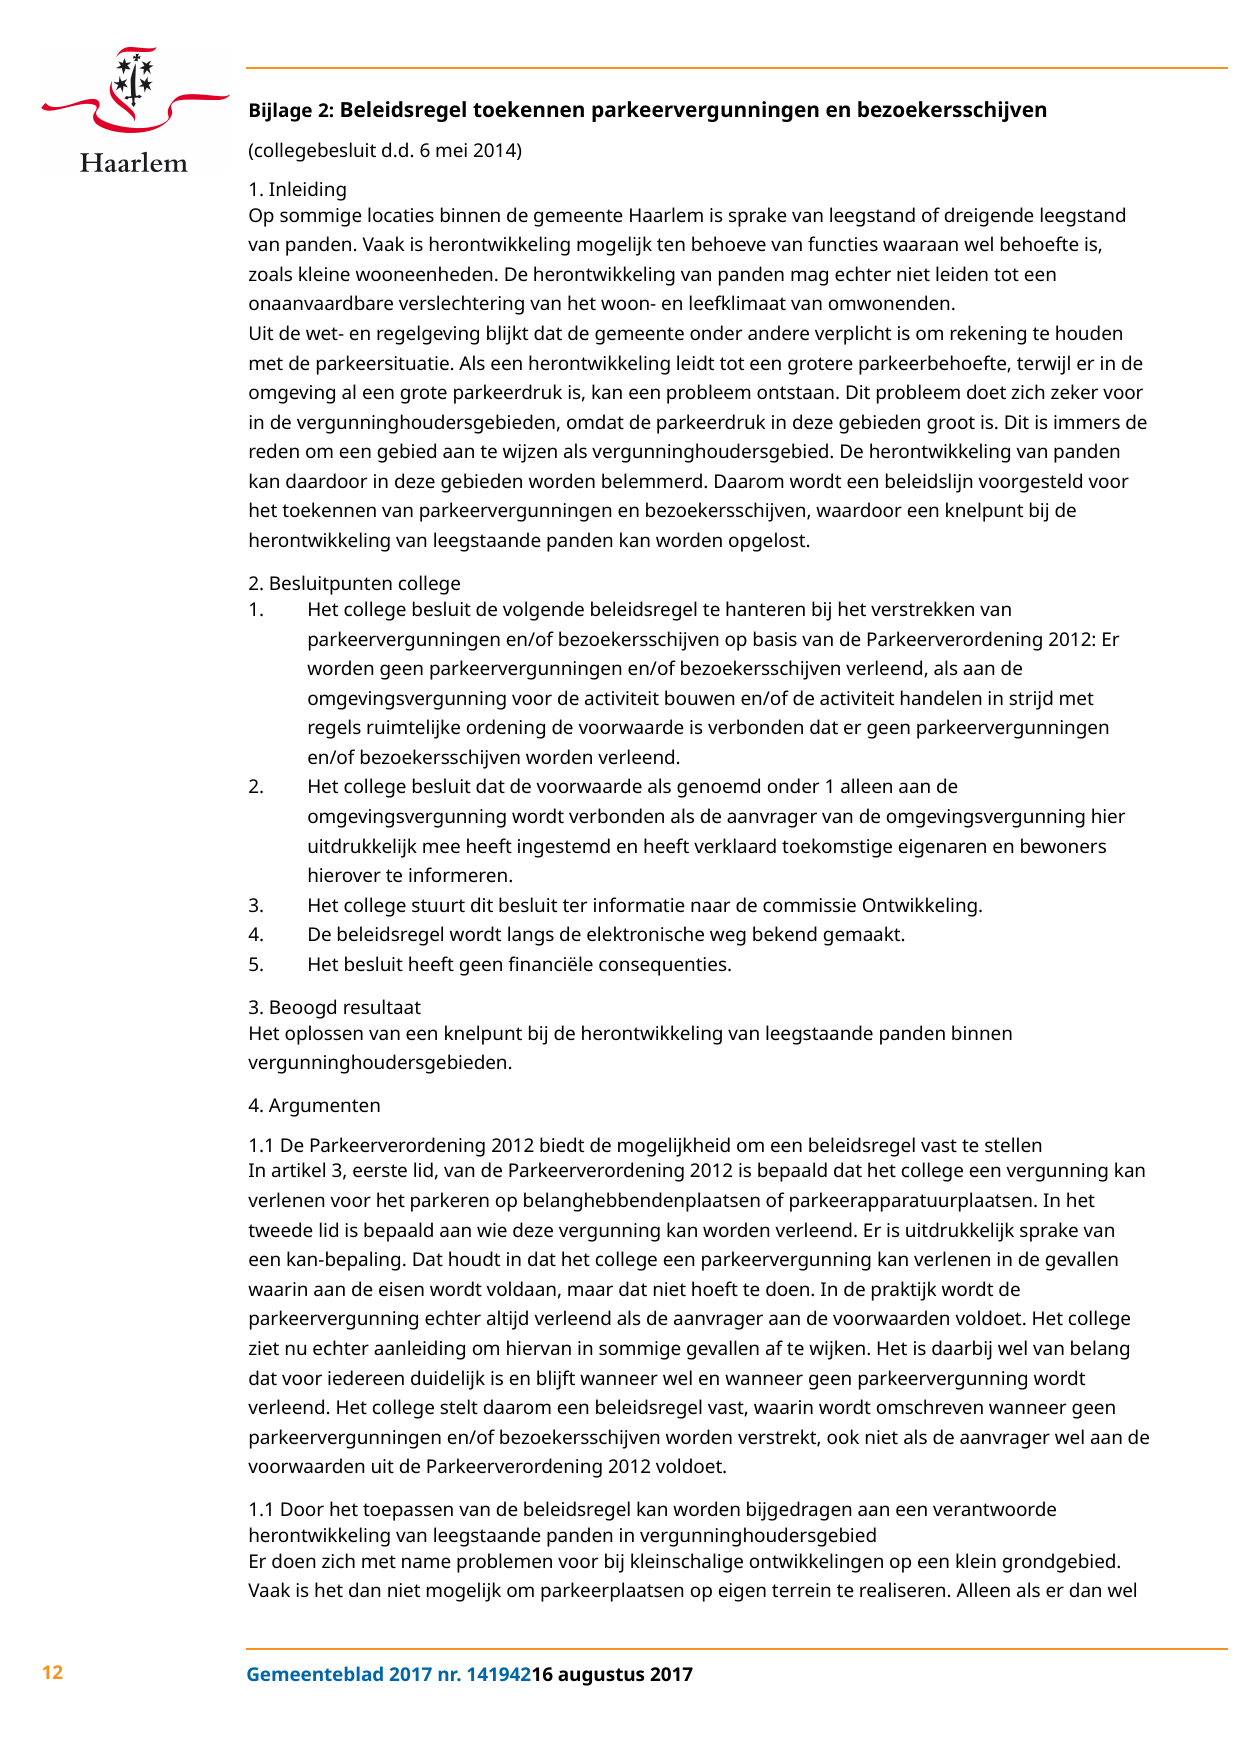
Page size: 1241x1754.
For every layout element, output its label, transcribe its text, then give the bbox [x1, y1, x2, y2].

list Het college besluit de volgende beleidsregel te hanteren bij het verstrekken van parkeervergunningen en/of bezoekersschijven op basis van de Parkeerverordening 2012: Er worden geen parkeervergunningen en/of bezoekersschijven verleend, als aan de omgevingsvergunning voor de activiteit bouwen en/of de activiteit handelen in strijd met regels ruimtelijke ordening de voorwaarde is verbonden dat er geen parkeervergunningen en/of bezoekersschijven worden verleend. [248, 596, 1152, 770]
picture [41, 47, 231, 172]
list Het college stuurt dit besluit ter informatie naar de commissie Ontwikkeling. [248, 892, 1152, 918]
text Het oplossen van een knelpunt bij de herontwikkeling van leegstaande panden binnen vergunninghoudersgebieden. [248, 1020, 1152, 1075]
text 1. Inleiding [248, 176, 1152, 202]
text 3. Beoogd resultaat [248, 994, 1152, 1020]
text 2. Besluitpunten college [248, 570, 1152, 596]
list Het besluit heeft geen financiële consequenties. [248, 951, 1152, 977]
text Bijlage 2: Beleidsregel toekennen parkeervergunningen en bezoekersschijven [248, 95, 1152, 123]
list De beleidsregel wordt langs de elektronische weg bekend gemaakt. [248, 922, 1152, 947]
text 1.1 Door het toepassen van de beleidsregel kan worden bijgedragen aan een verantwoorde herontwikkeling van leegstaande panden in vergunninghoudersgebied [248, 1497, 1152, 1548]
text In artikel 3, eerste lid, van de Parkeerverordening 2012 is bepaald dat het college een vergunning kan verlenen voor het parkeren op belanghebbendenplaatsen of parkeerapparatuurplaatsen. In het tweede lid is bepaald aan wie deze vergunning kan worden verleend. Er is uitdrukkelijk sprake van een kan-bepaling. Dat houdt in dat het college een parkeervergunning kan verlenen in de gevallen waarin aan de eisen wordt voldaan, maar dat niet hoeft te doen. In de praktijk wordt de parkeervergunning echter altijd verleend als de aanvrager aan de voorwaarden voldoet. Het college ziet nu echter aanleiding om hiervan in sommige gevallen af te wijken. Het is daarbij wel van belang dat voor iedereen duidelijk is en blijft wanneer wel en wanneer geen parkeervergunning wordt verleend. Het college stelt daarom een beleidsregel vast, waarin wordt omschreven wanneer geen parkeervergunningen en/of bezoekersschijven worden verstrekt, ook niet als de aanvrager wel aan de voorwaarden uit de Parkeerverordening 2012 voldoet. [248, 1158, 1152, 1479]
text Er doen zich met name problemen voor bij kleinschalige ontwikkelingen op een klein grondgebied. Vaak is het dan niet mogelijk om parkeerplaatsen op eigen terrein te realiseren. Alleen als er dan wel [248, 1548, 1152, 1603]
text 1.1 De Parkeerverordening 2012 biedt de mogelijkheid om een beleidsregel vast te stellen [248, 1132, 1152, 1158]
text 4. Argumenten [248, 1093, 1152, 1118]
text (collegebesluit d.d. 6 mei 2014) [248, 137, 1152, 163]
text Op sommige locaties binnen de gemeente Haarlem is sprake van leegstand of dreigende leegstand van panden. Vaak is herontwikkeling mogelijk ten behoeve van functies waaraan wel behoefte is, zoals kleine wooneenheden. De herontwikkeling van panden mag echter niet leiden tot een onaanvaardbare verslechtering van het woon- en leefklimaat van omwonenden. [248, 202, 1152, 316]
list Het college besluit dat de voorwaarde als genoemd onder 1 alleen aan de omgevingsvergunning wordt verbonden als de aanvrager van de omgevingsvergunning hier uitdrukkelijk mee heeft ingestemd en heeft verklaard toekomstige eigenaren en bewoners hierover te informeren. [248, 774, 1152, 888]
text Uit de wet- en regelgeving blijkt dat de gemeente onder andere verplicht is om rekening te houden met de parkeersituatie. Als een herontwikkeling leidt tot een grotere parkeerbehoefte, terwijl er in de omgeving al een grote parkeerdruk is, kan een probleem ontstaan. Dit probleem doet zich zeker voor in de vergunninghoudersgebieden, omdat de parkeerdruk in deze gebieden groot is. Dit is immers de reden om een gebied aan te wijzen als vergunninghoudersgebied. De herontwikkeling van panden kan daardoor in deze gebieden worden belemmerd. Daarom wordt een beleidslijn voorgesteld voor het toekennen van parkeervergunningen en bezoekersschijven, waardoor een knelpunt bij de herontwikkeling van leegstaande panden kan worden opgelost. [248, 320, 1152, 553]
